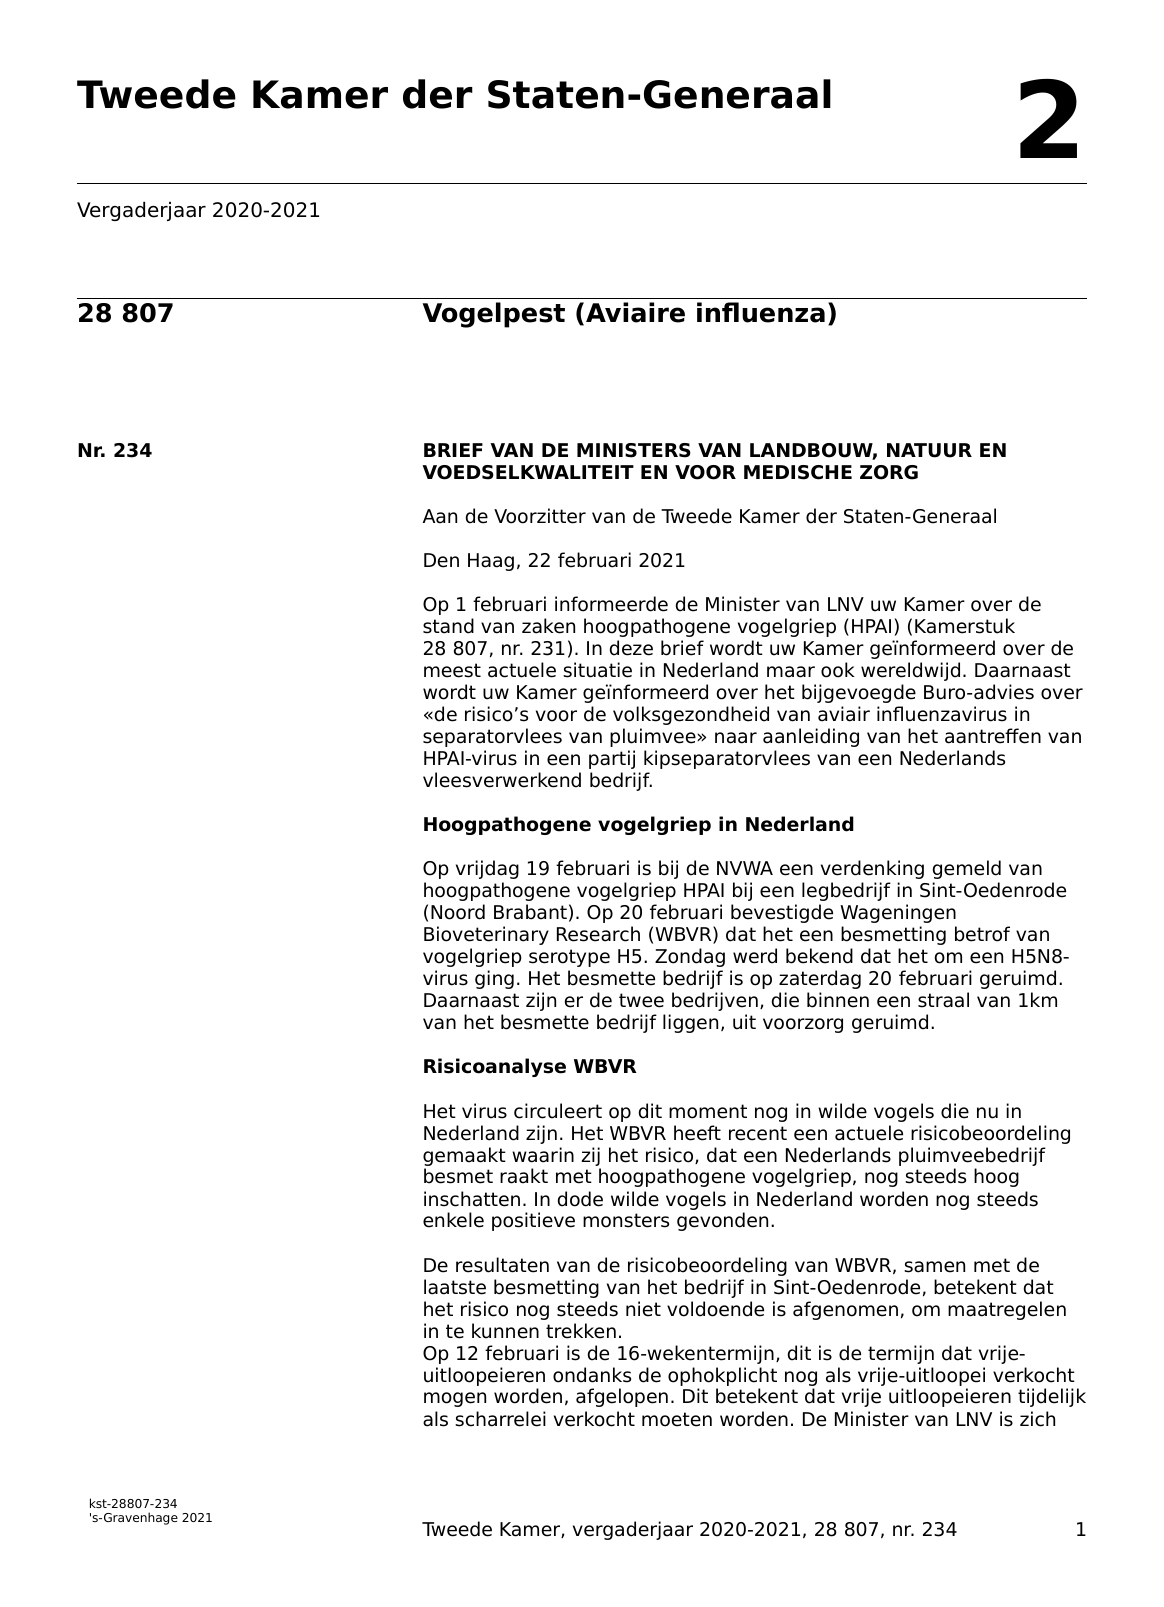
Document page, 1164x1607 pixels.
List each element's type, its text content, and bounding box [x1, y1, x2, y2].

text Den Haag, 22 februari 2021 [422, 550, 1087, 572]
text Het virus circuleert op dit moment nog in wilde vogels die nu in Nederland zijn. Het WBVR heeft recent een actuele risicobeoordeling gemaakt waarin zij het risico, dat een Nederlands pluimveebedrijf besmet raakt met hoogpathogene vogelgriep, nog steeds hoog inschatten. In dode wilde vogels in Nederland worden nog steeds enkele positieve monsters gevonden. [422, 1101, 1087, 1232]
text Op 1 februari informeerde de Minister van LNV uw Kamer over de stand van zaken hoogpathogene vogelgriep (HPAI) (Kamerstuk 28 807, nr. 231). In deze brief wordt uw Kamer geïnformeerd over de meest actuele situatie in Nederland maar ook wereldwijd. Daarnaast wordt uw Kamer geïnformeerd over het bijgevoegde Buro-advies over «de risico’s voor de volksgezondheid van aviair influenzavirus in separatorvlees van pluimvee» naar aanleiding van het aantreffen van HPAI-virus in een partij kipseparatorvlees van een Nederlands vleesverwerkend bedrijf. [422, 594, 1087, 792]
subtitle Hoogpathogene vogelgriep in Nederland [422, 814, 1087, 836]
text Op 12 februari is de 16-wekentermijn, dit is de termijn dat vrije-uitloopeieren ondanks de ophokplicht nog als vrije-uitloopei verkocht mogen worden, afgelopen. Dit betekent dat vrije uitloopeieren tijdelijk als scharrelei verkocht moeten worden. De Minister van LNV is zich [422, 1342, 1087, 1430]
text 's-Gravenhage 2021 [88, 1511, 323, 1525]
table_header 2 [886, 59, 1087, 183]
table_cell Vergaderjaar 2020-2021 [77, 184, 1087, 298]
text kst-28807-234 [88, 1497, 323, 1511]
subtitle Risicoanalyse WBVR [422, 1056, 1087, 1078]
text Op vrijdag 19 februari is bij de NVWA een verdenking gemeld van hoogpathogene vogelgriep HPAI bij een legbedrijf in Sint-Oedenrode (Noord Brabant). Op 20 februari bevestigde Wageningen Bioveterinary Research (WBVR) dat het een besmetting betrof van vogelgriep serotype H5. Zondag werd bekend dat het om een H5N8-virus ging. Het besmette bedrijf is op zaterdag 20 februari geruimd. Daarnaast zijn er de twee bedrijven, die binnen een straal van 1km van het besmette bedrijf liggen, uit voorzorg geruimd. [422, 858, 1087, 1034]
text De resultaten van de risicobeoordeling van WBVR, samen met de laatste besmetting van het bedrijf in Sint-Oedenrode, betekent dat het risico nog steeds niet voldoende is afgenomen, om maatregelen in te kunnen trekken. [422, 1254, 1087, 1342]
text Aan de Voorzitter van de Tweede Kamer der Staten-Generaal [422, 506, 1087, 528]
subtitle 28 807 Vogelpest (Aviaire influenza) [77, 299, 1087, 329]
subtitle Nr. 234 BRIEF VAN DE MINISTERS VAN LANDBOUW, NATUUR EN VOEDSELKWALITEIT EN VOOR MEDISCHE ZORG [77, 440, 1087, 484]
table_header Tweede Kamer der Staten-Generaal [77, 59, 886, 183]
